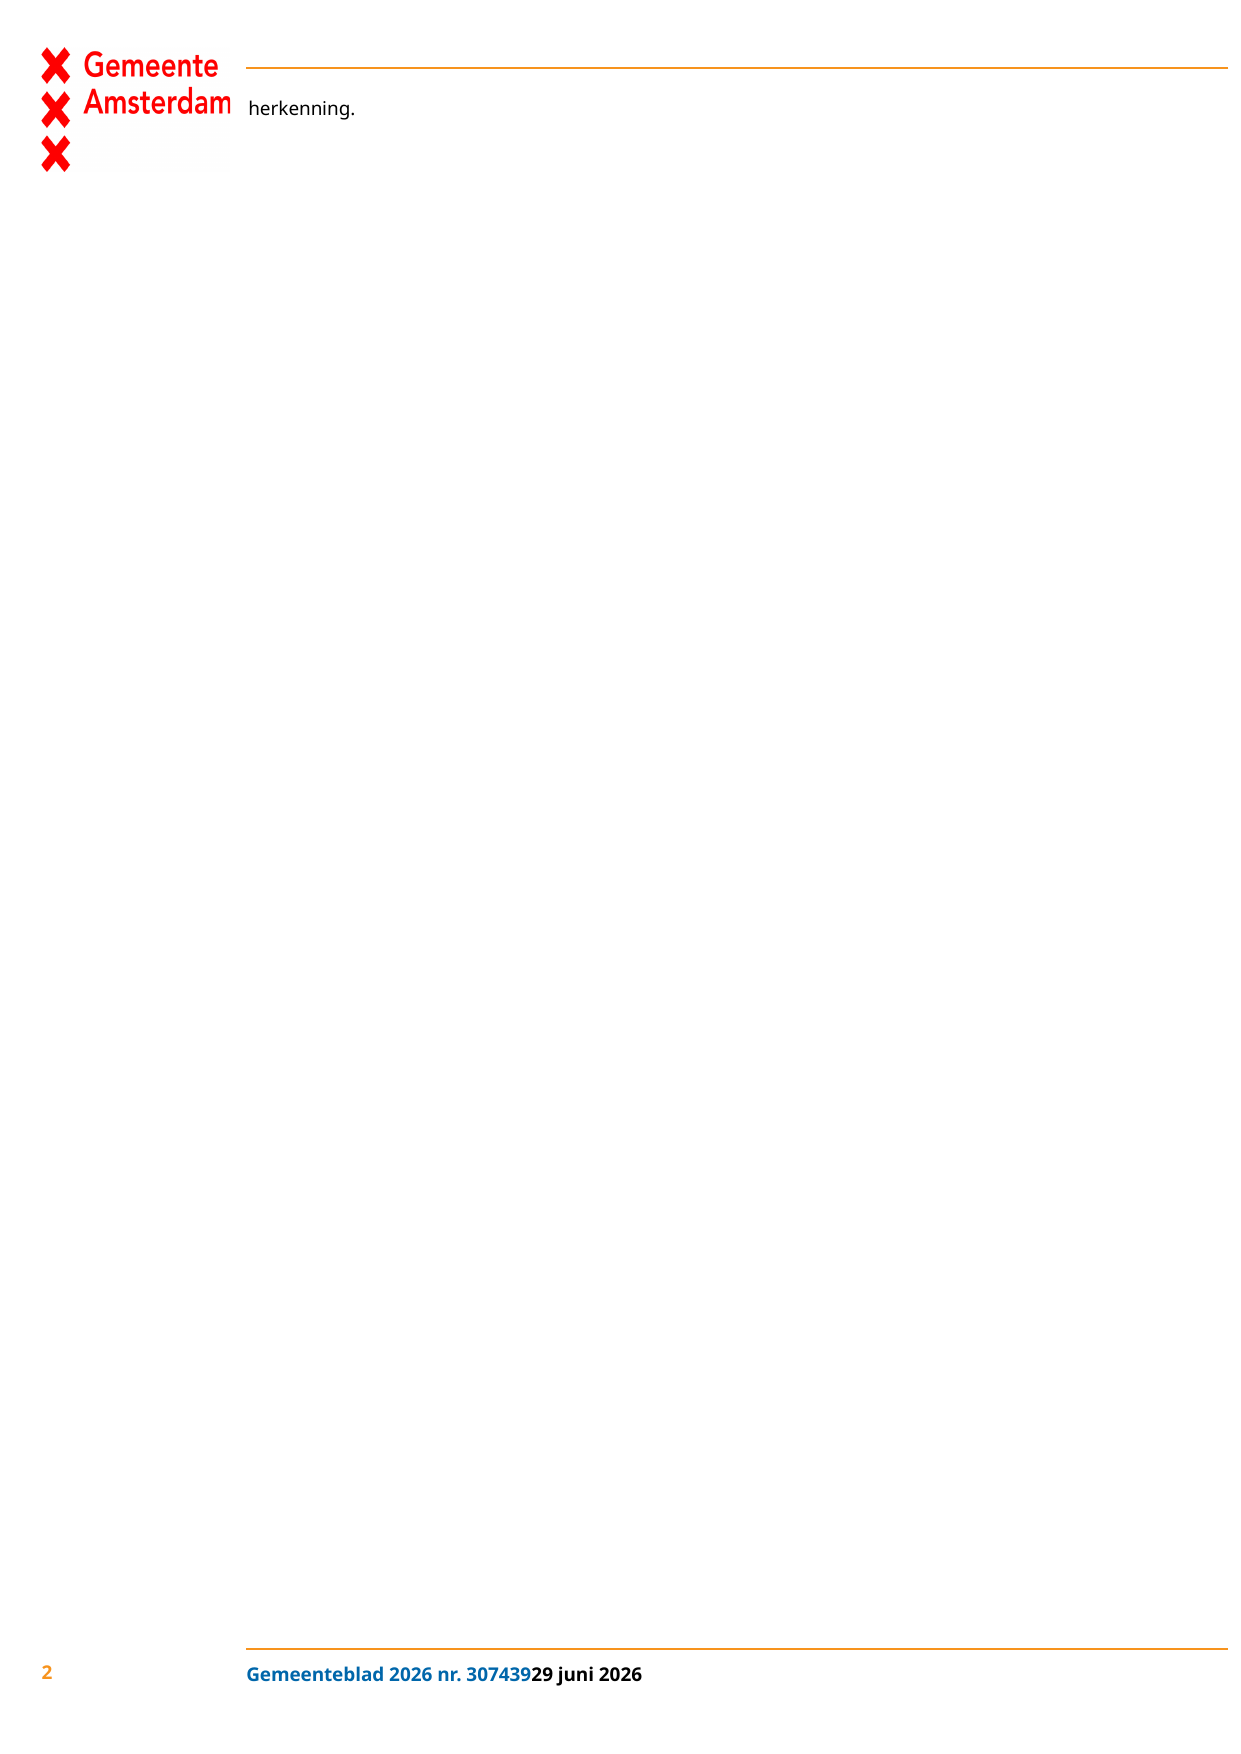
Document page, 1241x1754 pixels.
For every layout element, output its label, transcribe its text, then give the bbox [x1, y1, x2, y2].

picture [41, 47, 231, 172]
text herkenning. [248, 95, 1152, 121]
